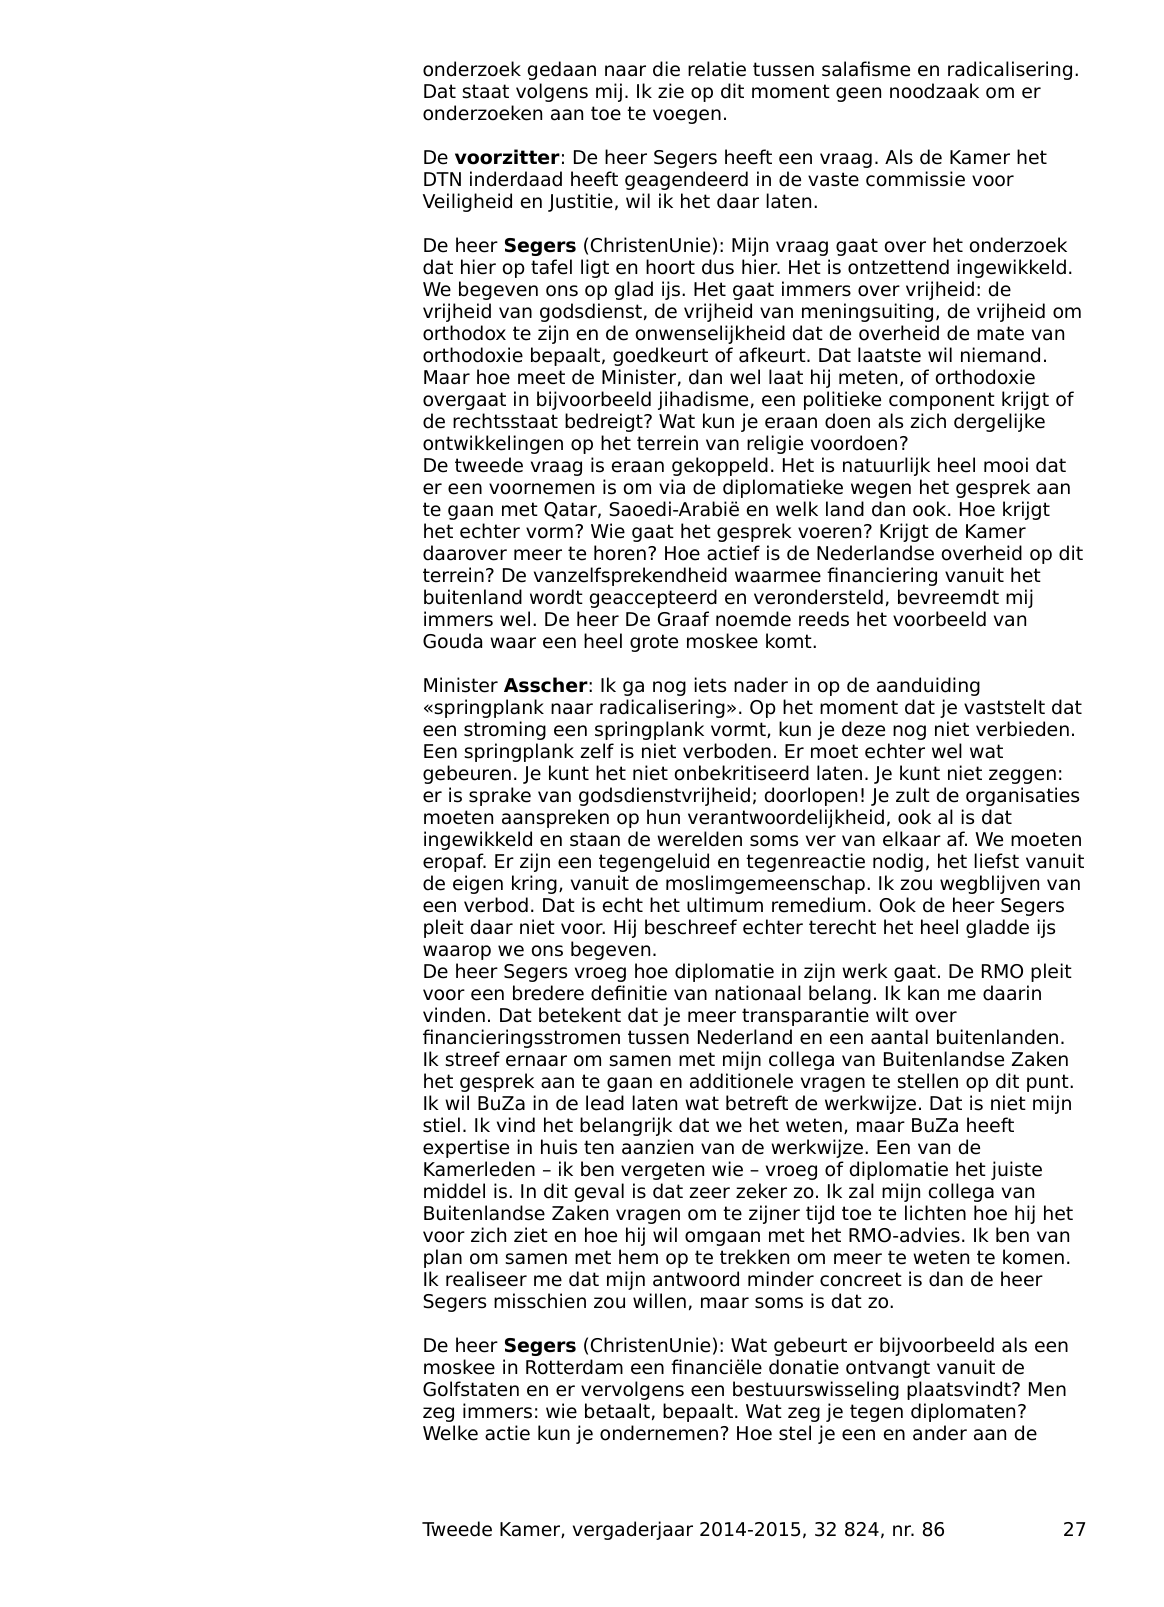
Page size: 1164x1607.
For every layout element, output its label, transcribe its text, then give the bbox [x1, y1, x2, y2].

text Minister Asscher: Ik ga nog iets nader in op de aanduiding «springplank naar radicalisering». Op het moment dat je vaststelt dat een stroming een springplank vormt, kun je deze nog niet verbieden. Een springplank zelf is niet verboden. Er moet echter wel wat gebeuren. Je kunt het niet onbekritiseerd laten. Je kunt niet zeggen: er is sprake van godsdienstvrijheid; doorlopen! Je zult de organisaties moeten aanspreken op hun verantwoordelijkheid, ook al is dat ingewikkeld en staan de werelden soms ver van elkaar af. We moeten eropaf. Er zijn een tegengeluid en tegenreactie nodig, het liefst vanuit de eigen kring, vanuit de moslimgemeenschap. Ik zou wegblijven van een verbod. Dat is echt het ultimum remedium. Ook de heer Segers pleit daar niet voor. Hij beschreef echter terecht het heel gladde ijs waarop we ons begeven. [422, 675, 1087, 961]
text De heer Segers vroeg hoe diplomatie in zijn werk gaat. De RMO pleit voor een bredere definitie van nationaal belang. Ik kan me daarin vinden. Dat betekent dat je meer transparantie wilt over financieringsstromen tussen Nederland en een aantal buitenlanden. Ik streef ernaar om samen met mijn collega van Buitenlandse Zaken het gesprek aan te gaan en additionele vragen te stellen op dit punt. Ik wil BuZa in de lead laten wat betreft de werkwijze. Dat is niet mijn stiel. Ik vind het belangrijk dat we het weten, maar BuZa heeft expertise in huis ten aanzien van de werkwijze. Een van de Kamerleden – ik ben vergeten wie – vroeg of diplomatie het juiste middel is. In dit geval is dat zeer zeker zo. Ik zal mijn collega van Buitenlandse Zaken vragen om te zijner tijd toe te lichten hoe hij het voor zich ziet en hoe hij wil omgaan met het RMO-advies. Ik ben van plan om samen met hem op te trekken om meer te weten te komen. Ik realiseer me dat mijn antwoord minder concreet is dan de heer Segers misschien zou willen, maar soms is dat zo. [422, 961, 1087, 1312]
text De heer Segers (ChristenUnie): Wat gebeurt er bijvoorbeeld als een moskee in Rotterdam een financiële donatie ontvangt vanuit de Golfstaten en er vervolgens een bestuurswisseling plaatsvindt? Men zeg immers: wie betaalt, bepaalt. Wat zeg je tegen diplomaten? Welke actie kun je ondernemen? Hoe stel je een en ander aan de [422, 1335, 1087, 1444]
text De tweede vraag is eraan gekoppeld. Het is natuurlijk heel mooi dat er een voornemen is om via de diplomatieke wegen het gesprek aan te gaan met Qatar, Saoedi-Arabië en welk land dan ook. Hoe krijgt het echter vorm? Wie gaat het gesprek voeren? Krijgt de Kamer daarover meer te horen? Hoe actief is de Nederlandse overheid op dit terrein? De vanzelfsprekendheid waarmee financiering vanuit het buitenland wordt geaccepteerd en verondersteld, bevreemdt mij immers wel. De heer De Graaf noemde reeds het voorbeeld van Gouda waar een heel grote moskee komt. [422, 455, 1087, 653]
text De heer Segers (ChristenUnie): Mijn vraag gaat over het onderzoek dat hier op tafel ligt en hoort dus hier. Het is ontzettend ingewikkeld. We begeven ons op glad ijs. Het gaat immers over vrijheid: de vrijheid van godsdienst, de vrijheid van meningsuiting, de vrijheid om orthodox te zijn en de onwenselijkheid dat de overheid de mate van orthodoxie bepaalt, goedkeurt of afkeurt. Dat laatste wil niemand. Maar hoe meet de Minister, dan wel laat hij meten, of orthodoxie overgaat in bijvoorbeeld jihadisme, een politieke component krijgt of de rechtsstaat bedreigt? Wat kun je eraan doen als zich dergelijke ontwikkelingen op het terrein van religie voordoen? [422, 235, 1087, 455]
text De voorzitter: De heer Segers heeft een vraag. Als de Kamer het DTN inderdaad heeft geagendeerd in de vaste commissie voor Veiligheid en Justitie, wil ik het daar laten. [422, 147, 1087, 213]
text onderzoek gedaan naar die relatie tussen salafisme en radicalisering. Dat staat volgens mij. Ik zie op dit moment geen noodzaak om er onderzoeken aan toe te voegen. [422, 59, 1087, 125]
